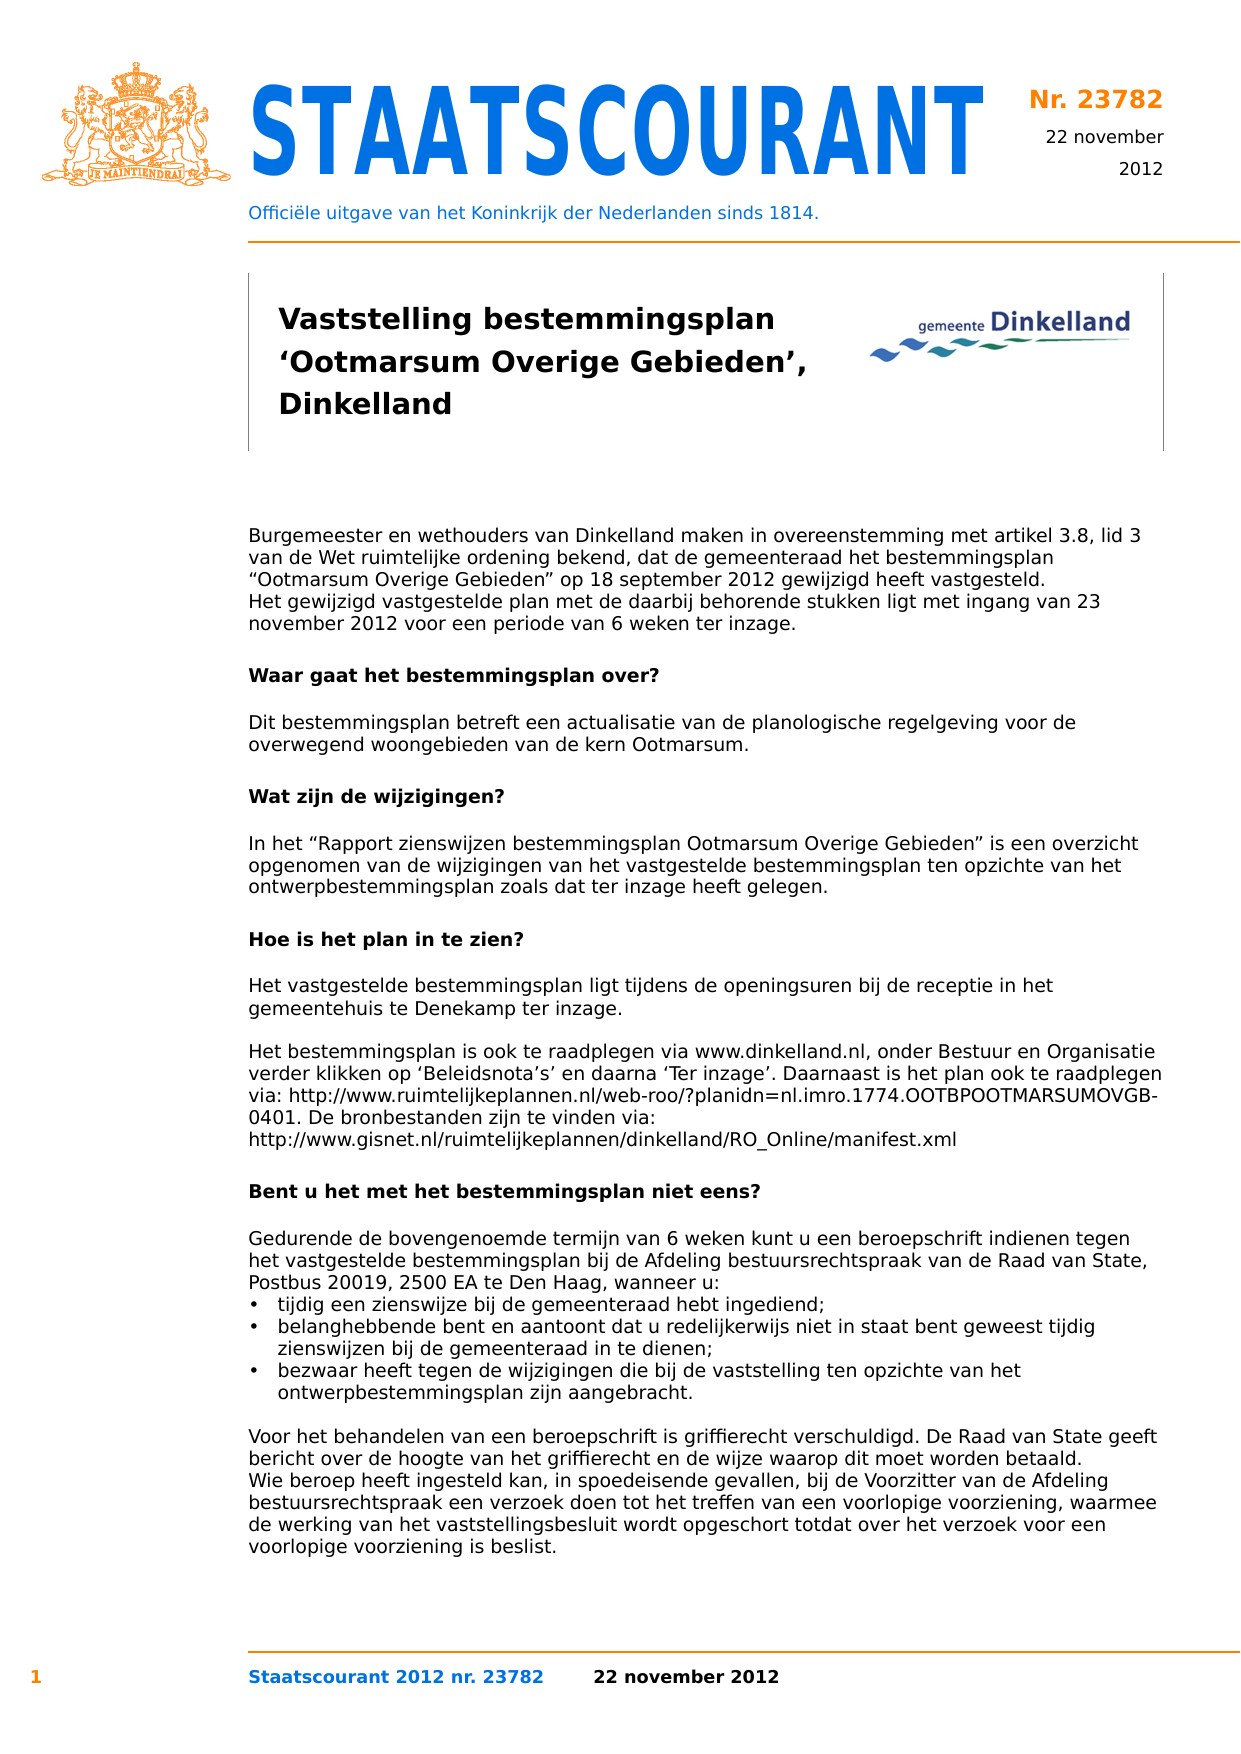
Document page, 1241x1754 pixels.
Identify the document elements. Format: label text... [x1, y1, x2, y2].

subtitle Hoe is het plan in te zien? [248, 928, 1163, 950]
text • tijdig een zienswijze bij de gemeenteraad hebt ingediend; [248, 1294, 1163, 1316]
subtitle Waar gaat het bestemmingsplan over? [248, 664, 1163, 687]
table_cell 22 november [998, 121, 1240, 153]
table_header Nr. 23782 [998, 62, 1240, 121]
text Voor het behandelen van een beroepschrift is griffierecht verschuldigd. De Raad van State geeft bericht over de hoogte van het griffierecht en de wijze waarop dit moet worden betaald. [248, 1426, 1163, 1470]
text Het vastgestelde bestemmingsplan ligt tijdens de openingsuren bij de receptie in het gemeentehuis te Denekamp ter inzage. [248, 975, 1163, 1019]
text In het “Rapport zienswijzen bestemmingsplan Ootmarsum Overige Gebieden” is een overzicht opgenomen van de wijzigingen van het vastgestelde bestemmingsplan ten opzichte van het ontwerpbestemmingsplan zoals dat ter inzage heeft gelegen. [248, 832, 1163, 898]
text Gedurende de bovengenoemde termijn van 6 weken kunt u een beroepschrift indienen tegen het vastgestelde bestemmingsplan bij de Afdeling bestuursrechtspraak van de Raad van State, Postbus 20019, 2500 EA te Den Haag, wanneer u: [248, 1228, 1163, 1294]
table_header [25, 62, 248, 241]
subtitle Bent u het met het bestemmingsplan niet eens? [248, 1181, 1163, 1203]
text Het bestemmingsplan is ook te raadplegen via www.dinkelland.nl, onder Bestuur en Organisatie verder klikken op ‘Beleidsnota’s’ en daarna ‘Ter inzage’. Daarnaast is het plan ook te raadplegen via: http://www.ruimtelijkeplannen.nl/web-roo/?planidn=nl.imro.1774.OOTBPOOTMARSUMOVGB-0401. De bronbestanden zijn te vinden via: http://www.gisnet.nl/ruimtelijkeplannen/dinkelland/RO_Online/manifest.xml [248, 1041, 1163, 1151]
picture [41, 62, 231, 186]
table_header STAATSCOURANT [248, 62, 998, 203]
text • bezwaar heeft tegen de wijzigingen die bij de vaststelling ten opzichte van het ontwerpbestemmingsplan zijn aangebracht. [248, 1360, 1163, 1404]
text Burgemeester en wethouders van Dinkelland maken in overeenstemming met artikel 3.8, lid 3 van de Wet ruimtelijke ordening bekend, dat de gemeenteraad het bestemmingsplan “Ootmarsum Overige Gebieden” op 18 september 2012 gewijzigd heeft vastgesteld. [248, 525, 1163, 591]
table_cell 2012 [998, 153, 1240, 203]
subtitle Vaststelling bestemmingsplan ‘Ootmarsum Overige Gebieden’, Dinkelland [249, 273, 1163, 451]
text Het gewijzigd vastgestelde plan met de daarbij behorende stukken ligt met ingang van 23 november 2012 voor een periode van 6 weken ter inzage. [248, 591, 1163, 634]
text • belanghebbende bent en aantoont dat u redelijkerwijs niet in staat bent geweest tijdig zienswijzen bij de gemeenteraad in te dienen; [248, 1316, 1163, 1360]
table_cell Officiële uitgave van het Koninkrijk der Nederlanden sinds 1814. [248, 203, 1240, 241]
text Dit bestemmingsplan betreft een actualisatie van de planologische regelgeving voor de overwegend woongebieden van de kern Ootmarsum. [248, 712, 1163, 756]
picture [867, 302, 1134, 368]
text Wie beroep heeft ingesteld kan, in spoedeisende gevallen, bij de Voorzitter van de Afdeling bestuursrechtspraak een verzoek doen tot het treffen van een voorlopige voorziening, waarmee de werking van het vaststellingsbesluit wordt opgeschort totdat over het verzoek voor een voorlopige voorziening is beslist. [248, 1470, 1163, 1558]
subtitle Wat zijn de wijzigingen? [248, 786, 1163, 807]
